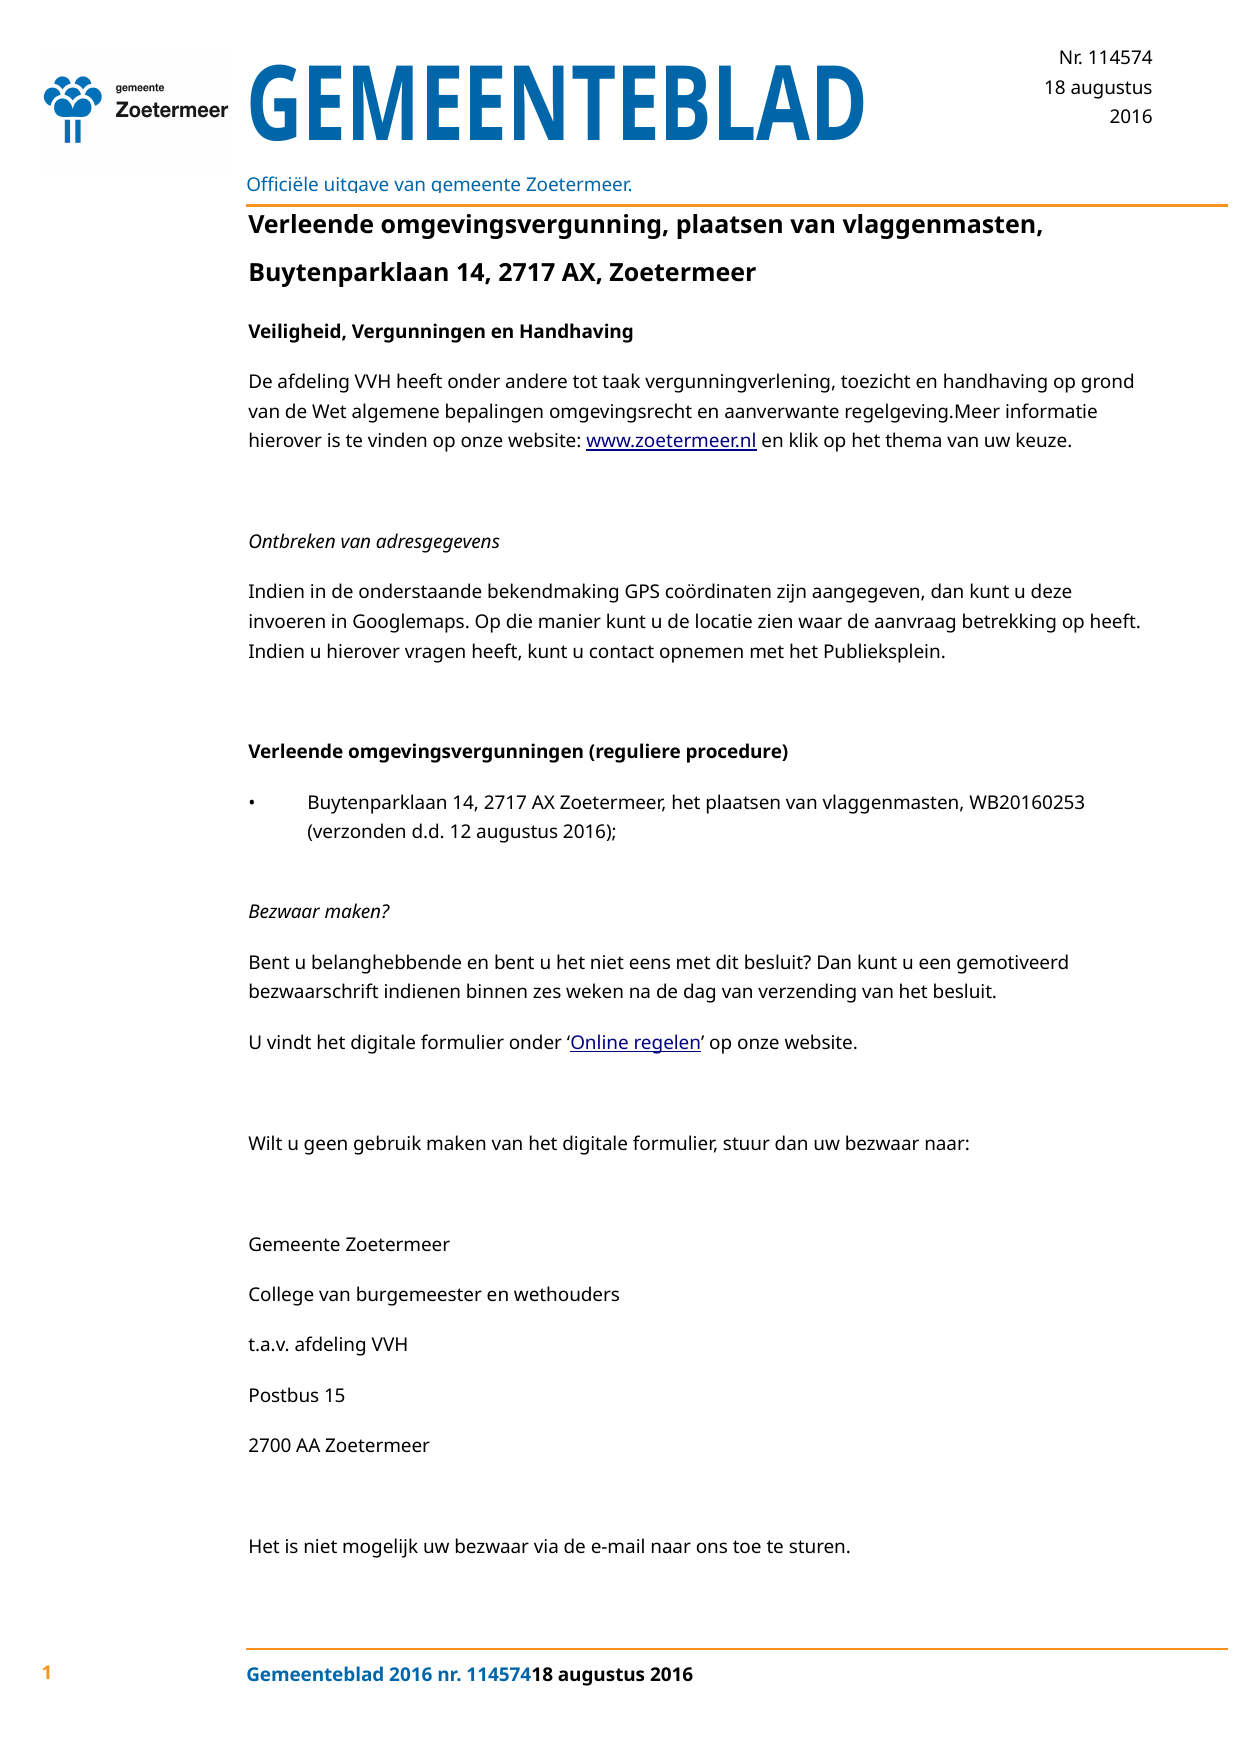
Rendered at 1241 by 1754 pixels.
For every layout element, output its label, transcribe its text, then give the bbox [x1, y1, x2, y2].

text Wilt u geen gebruik maken van het digitale formulier, stuur dan uw bezwaar naar: [248, 1130, 1152, 1156]
text Bent u belanghebbende en bent u het niet eens met dit besluit? Dan kunt u een gemotiveerd bezwaarschrift indienen binnen zes weken na de dag van verzending van het besluit. [248, 949, 1152, 1004]
text Bezwaar maken? [248, 899, 1152, 924]
text Verleende omgevingsvergunning, plaatsen van vlaggenmasten, Buytenparklaan 14, 2717 AX, Zoetermeer [248, 207, 1152, 288]
text Indien in de onderstaande bekendmaking GPS coördinaten zijn aangegeven, dan kunt u deze invoeren in Googlemaps. Op die manier kunt u de locatie zien waar de aanvraag betrekking op heeft. Indien u hierover vragen heeft, kunt u contact opnemen met het Publieksplein. [248, 579, 1152, 664]
list Buytenparklaan 14, 2717 AX Zoetermeer, het plaatsen van vlaggenmasten, WB20160253 (verzonden d.d. 12 augustus 2016); [248, 789, 1152, 844]
text U vindt het digitale formulier onder ‘Online regelen’ op onze website. [248, 1029, 1152, 1055]
text College van burgemeester en wethouders [248, 1281, 1152, 1307]
text Postbus 15 [248, 1382, 1152, 1408]
text Verleende omgevingsvergunningen (reguliere procedure) [248, 739, 1152, 764]
text Veiligheid, Vergunningen en Handhaving [248, 318, 1152, 344]
text 2700 AA Zoetermeer [248, 1432, 1152, 1458]
text De afdeling VVH heeft onder andere tot taak vergunningverlening, toezicht en handhaving op grond van de Wet algemene bepalingen omgevingsrecht en aanverwante regelgeving.Meer informatie hierover is te vinden op onze website: www.zoetermeer.nl en klik op het thema van uw keuze. [248, 368, 1152, 453]
picture [41, 47, 231, 172]
text Gemeente Zoetermeer [248, 1231, 1152, 1257]
text t.a.v. afdeling VVH [248, 1332, 1152, 1357]
text Het is niet mogelijk uw bezwaar via de e-mail naar ons toe te sturen. [248, 1533, 1152, 1559]
text Ontbreken van adresgegevens [248, 528, 1152, 554]
